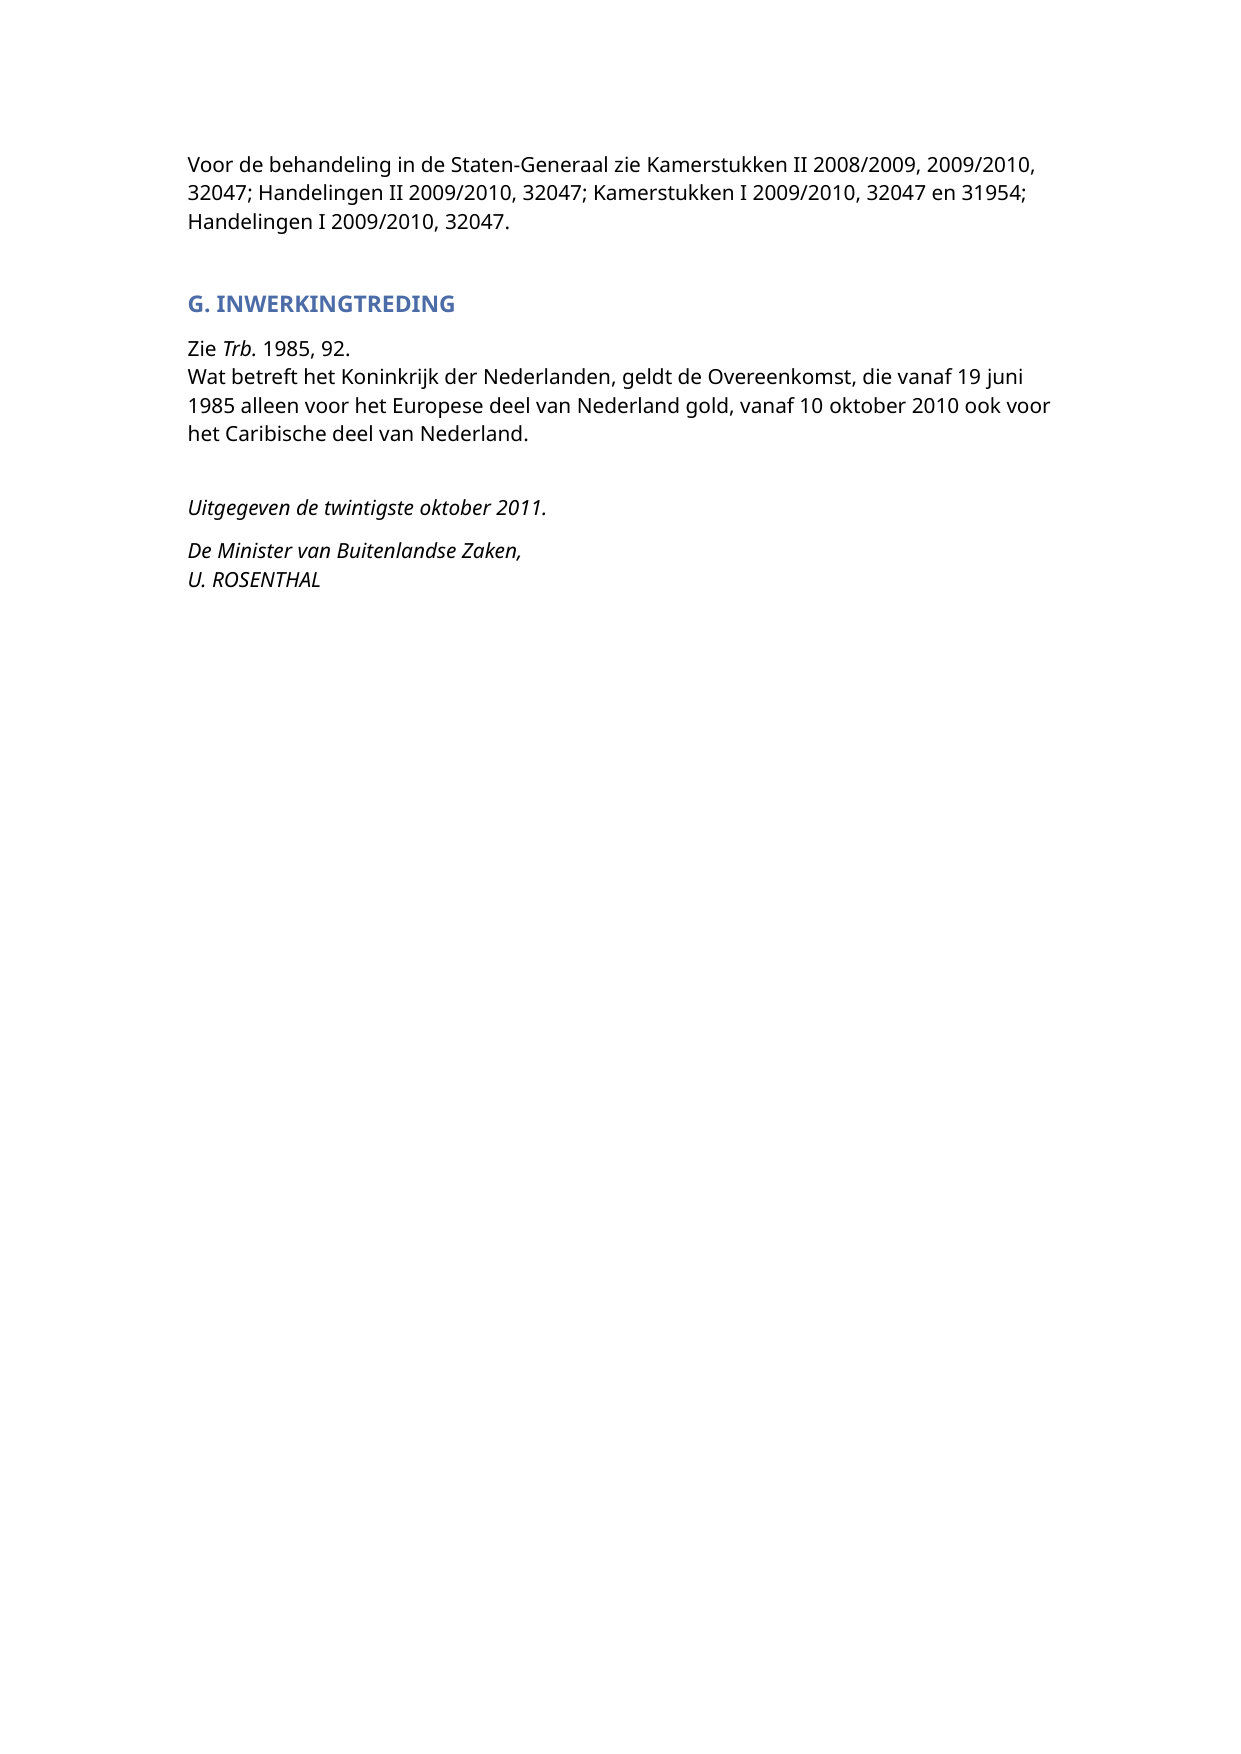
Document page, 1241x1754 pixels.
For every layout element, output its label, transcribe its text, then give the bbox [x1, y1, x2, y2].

subtitle G. INWERKINGTREDING [187, 288, 1053, 319]
text Zie Trb. 1985, 92. [187, 334, 1053, 362]
text U. ROSENTHAL [187, 565, 1053, 593]
text De Minister van Buitenlandse Zaken, [187, 536, 1053, 565]
text Uitgegeven de twintigste oktober 2011. [187, 493, 1053, 521]
text Wat betreft het Koninkrijk der Nederlanden, geldt de Overeenkomst, die vanaf 19 juni 1985 alleen voor het Europese deel van Nederland gold, vanaf 10 oktober 2010 ook voor het Caribische deel van Nederland. [187, 362, 1053, 448]
text Voor de behandeling in de Staten-Generaal zie Kamerstukken II 2008/2009, 2009/2010, 32047; Handelingen II 2009/2010, 32047; Kamerstukken I 2009/2010, 32047 en 31954; Handelingen I 2009/2010, 32047. [187, 150, 1053, 235]
